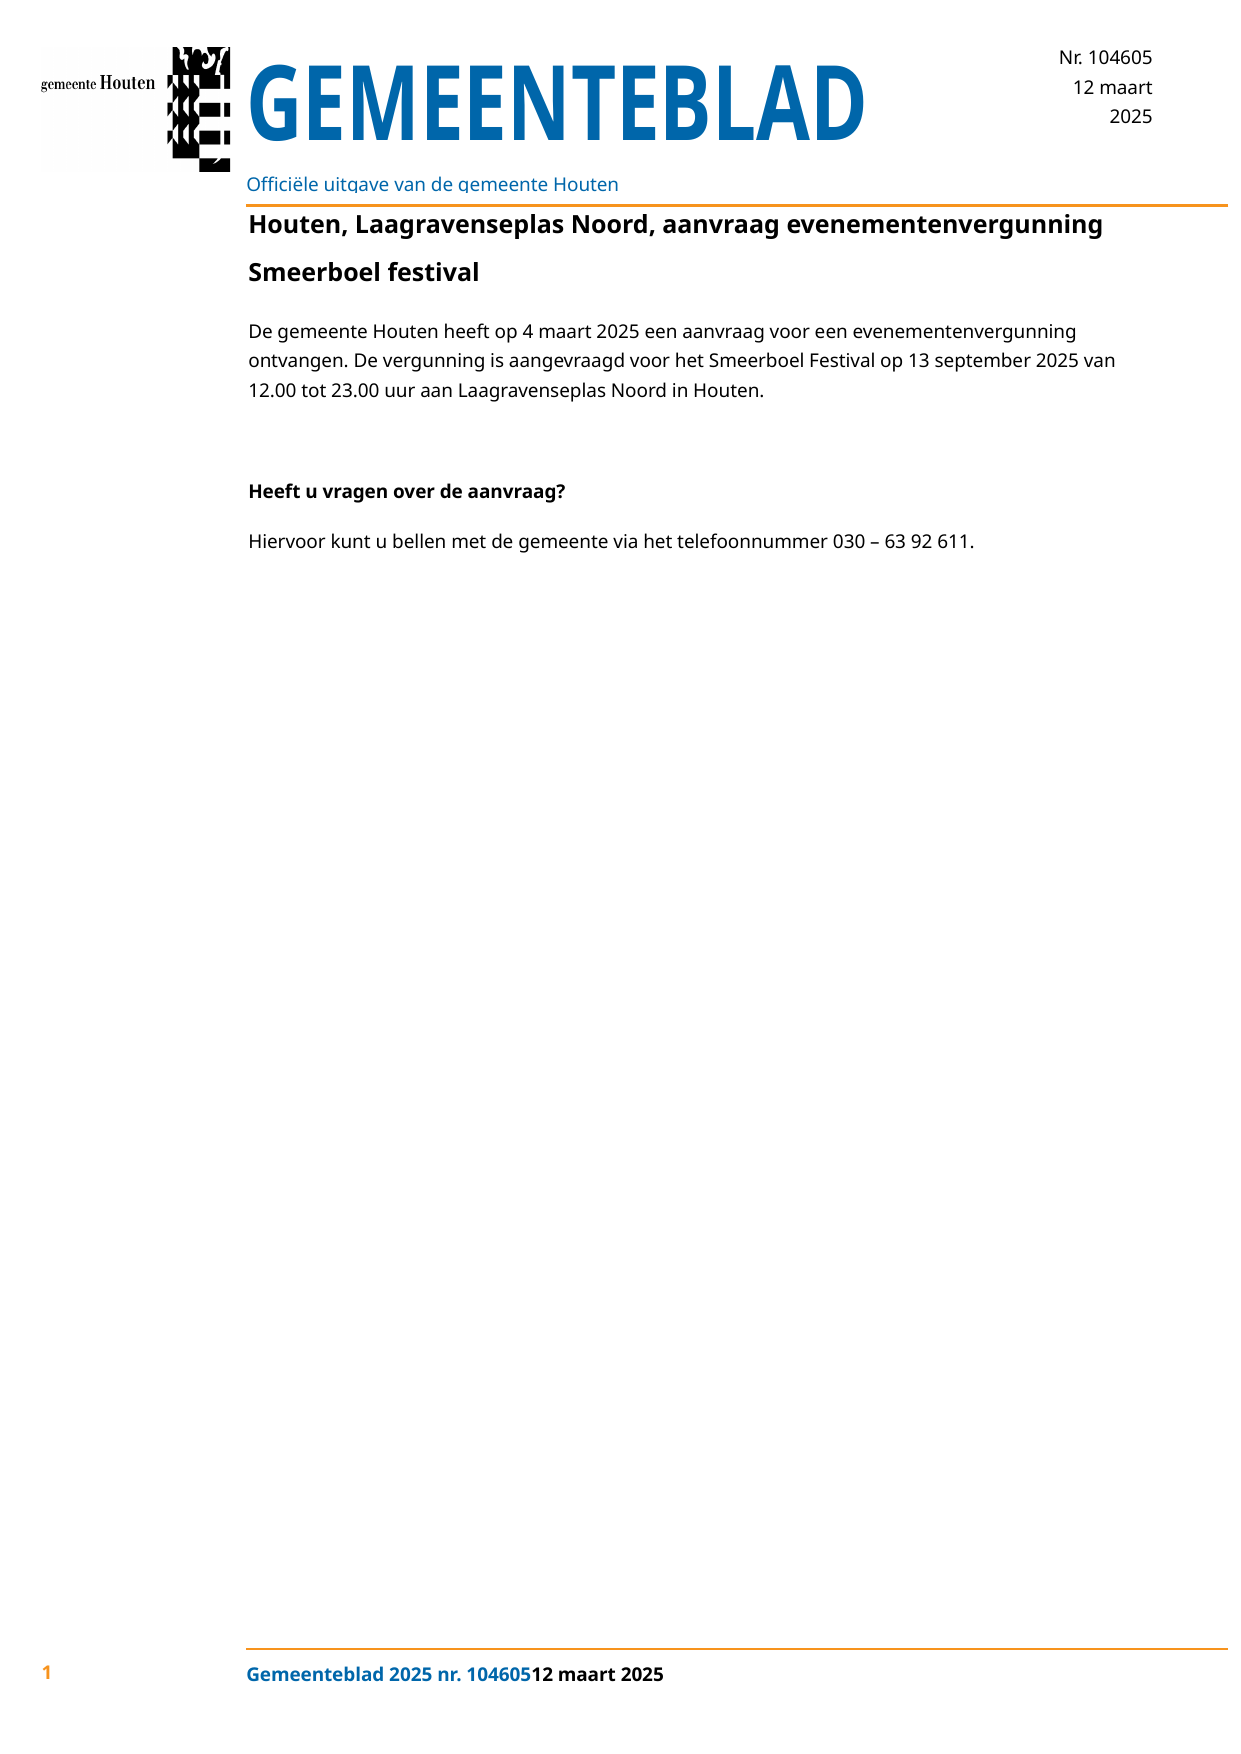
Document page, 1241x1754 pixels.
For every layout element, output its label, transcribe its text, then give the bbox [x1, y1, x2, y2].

picture [41, 47, 231, 172]
text Hiervoor kunt u bellen met de gemeente via het telefoonnummer 030 – 63 92 611. [248, 528, 1152, 554]
text Heeft u vragen over de aanvraag? [248, 478, 1152, 504]
text De gemeente Houten heeft op 4 maart 2025 een aanvraag voor een evenementenvergunning ontvangen. De vergunning is aangevraagd voor het Smeerboel Festival op 13 september 2025 van 12.00 tot 23.00 uur aan Laagravenseplas Noord in Houten. [248, 318, 1152, 403]
text Houten, Laagravenseplas Noord, aanvraag evenementenvergunning Smeerboel festival [248, 207, 1152, 288]
